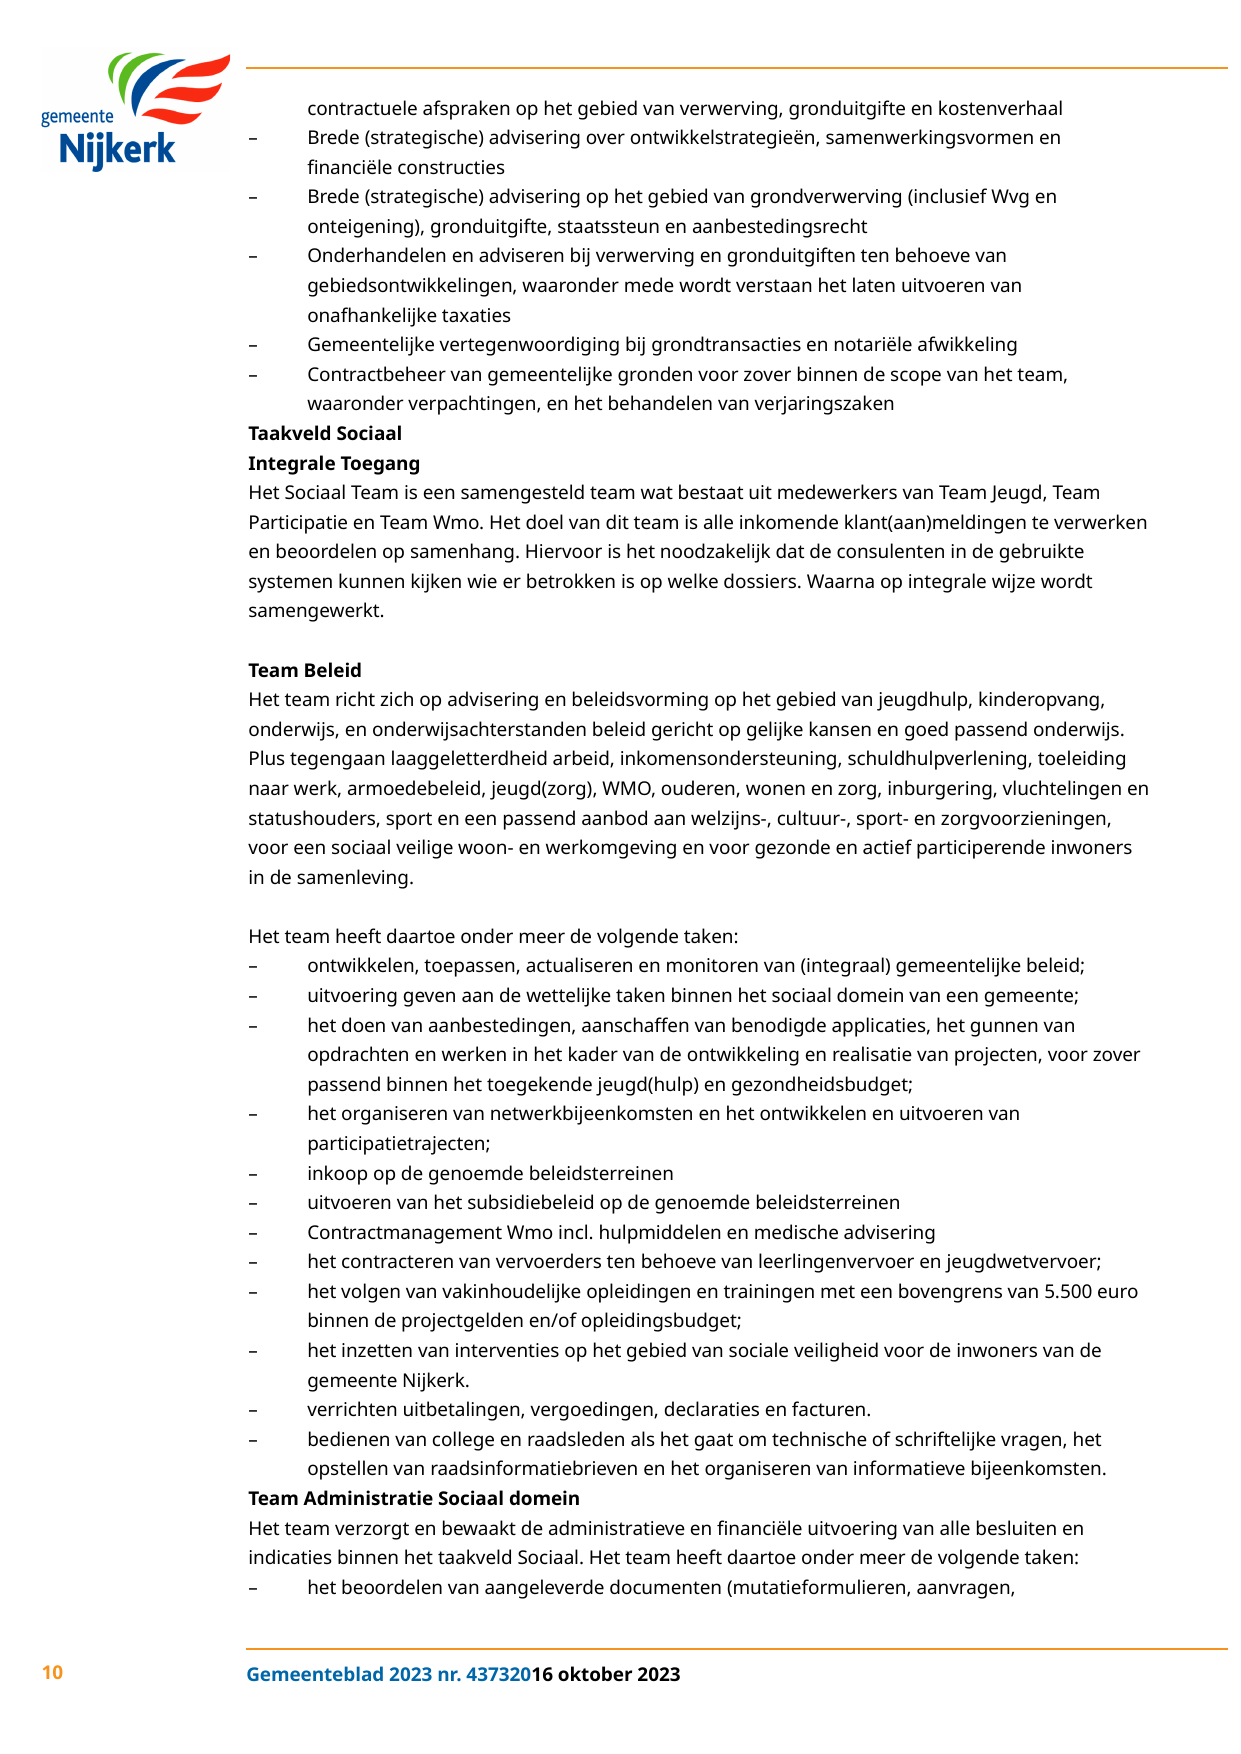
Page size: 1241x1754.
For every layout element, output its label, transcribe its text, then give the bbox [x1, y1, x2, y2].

list Onderhandelen en adviseren bij verwerving en gronduitgiften ten behoeve van gebiedsontwikkelingen, waaronder mede wordt verstaan het laten uitvoeren van onafhankelijke taxaties [248, 243, 1152, 328]
text Integrale Toegang [248, 450, 1152, 476]
list het inzetten van interventies op het gebied van sociale veiligheid voor de inwoners van de gemeente Nijkerk. [248, 1337, 1152, 1393]
list het contracteren van vervoerders ten behoeve van leerlingenvervoer en jeugdwetvervoer; [248, 1248, 1152, 1274]
text Het team richt zich op advisering en beleidsvorming op het gebied van jeugdhulp, kinderopvang, onderwijs, en onderwijsachterstanden beleid gericht op gelijke kansen en goed passend onderwijs. Plus tegengaan laaggeletterdheid arbeid, inkomensondersteuning, schuldhulpverlening, toeleiding naar werk, armoedebeleid, jeugd(zorg), WMO, ouderen, wonen en zorg, inburgering, vluchtelingen en statushouders, sport en een passend aanbod aan welzijns-, cultuur-, sport- en zorgvoorzieningen, voor een sociaal veilige woon- en werkomgeving en voor gezonde en actief participerende inwoners in de samenleving. [248, 686, 1152, 890]
picture [41, 47, 231, 172]
text Het team verzorgt en bewaakt de administratieve en financiële uitvoering van alle besluiten en indicaties binnen het taakveld Sociaal. Het team heeft daartoe onder meer de volgende taken: [248, 1515, 1152, 1570]
list Brede (strategische) advisering op het gebied van grondverwerving (inclusief Wvg en onteigening), gronduitgifte, staatssteun en aanbestedingsrecht [248, 183, 1152, 239]
list inkoop op de genoemde beleidsterreinen [248, 1160, 1152, 1186]
text Het team heeft daartoe onder meer de volgende taken: [248, 923, 1152, 949]
list Contractbeheer van gemeentelijke gronden voor zover binnen de scope van het team, waaronder verpachtingen, en het behandelen van verjaringszaken [248, 361, 1152, 416]
list het volgen van vakinhoudelijke opleidingen en trainingen met een bovengrens van 5.500 euro binnen de projectgelden en/of opleidingsbudget; [248, 1278, 1152, 1333]
text Taakveld Sociaal [248, 420, 1152, 446]
list ontwikkelen, toepassen, actualiseren en monitoren van (integraal) gemeentelijke beleid; [248, 953, 1152, 978]
list uitvoering geven aan de wettelijke taken binnen het sociaal domein van een gemeente; [248, 982, 1152, 1008]
list Brede (strategische) advisering over ontwikkelstrategieën, samenwerkingsvormen en financiële constructies [248, 124, 1152, 180]
list het beoordelen van aangeleverde documenten (mutatieformulieren, aanvragen, [248, 1574, 1152, 1600]
text Team Administratie Sociaal domein [248, 1485, 1152, 1511]
list verrichten uitbetalingen, vergoedingen, declaraties en facturen. [248, 1396, 1152, 1422]
list Contractmanagement Wmo incl. hulpmiddelen en medische advisering [248, 1219, 1152, 1245]
list contractuele afspraken op het gebied van verwerving, gronduitgifte en kostenverhaal [248, 95, 1152, 121]
list het doen van aanbestedingen, aanschaffen van benodigde applicaties, het gunnen van opdrachten en werken in het kader van de ontwikkeling en realisatie van projecten, voor zover passend binnen het toegekende jeugd(hulp) en gezondheidsbudget; [248, 1012, 1152, 1097]
text Team Beleid [248, 657, 1152, 683]
list uitvoeren van het subsidiebeleid op de genoemde beleidsterreinen [248, 1189, 1152, 1215]
list het organiseren van netwerkbijeenkomsten en het ontwikkelen en uitvoeren van participatietrajecten; [248, 1101, 1152, 1156]
list bedienen van college en raadsleden als het gaat om technische of schriftelijke vragen, het opstellen van raadsinformatiebrieven en het organiseren van informatieve bijeenkomsten. [248, 1426, 1152, 1481]
text Het Sociaal Team is een samengesteld team wat bestaat uit medewerkers van Team Jeugd, Team Participatie en Team Wmo. Het doel van dit team is alle inkomende klant(aan)meldingen te verwerken en beoordelen op samenhang. Hiervoor is het noodzakelijk dat de consulenten in de gebruikte systemen kunnen kijken wie er betrokken is op welke dossiers. Waarna op integrale wijze wordt samengewerkt. [248, 479, 1152, 623]
list Gemeentelijke vertegenwoordiging bij grondtransacties en notariële afwikkeling [248, 331, 1152, 357]
